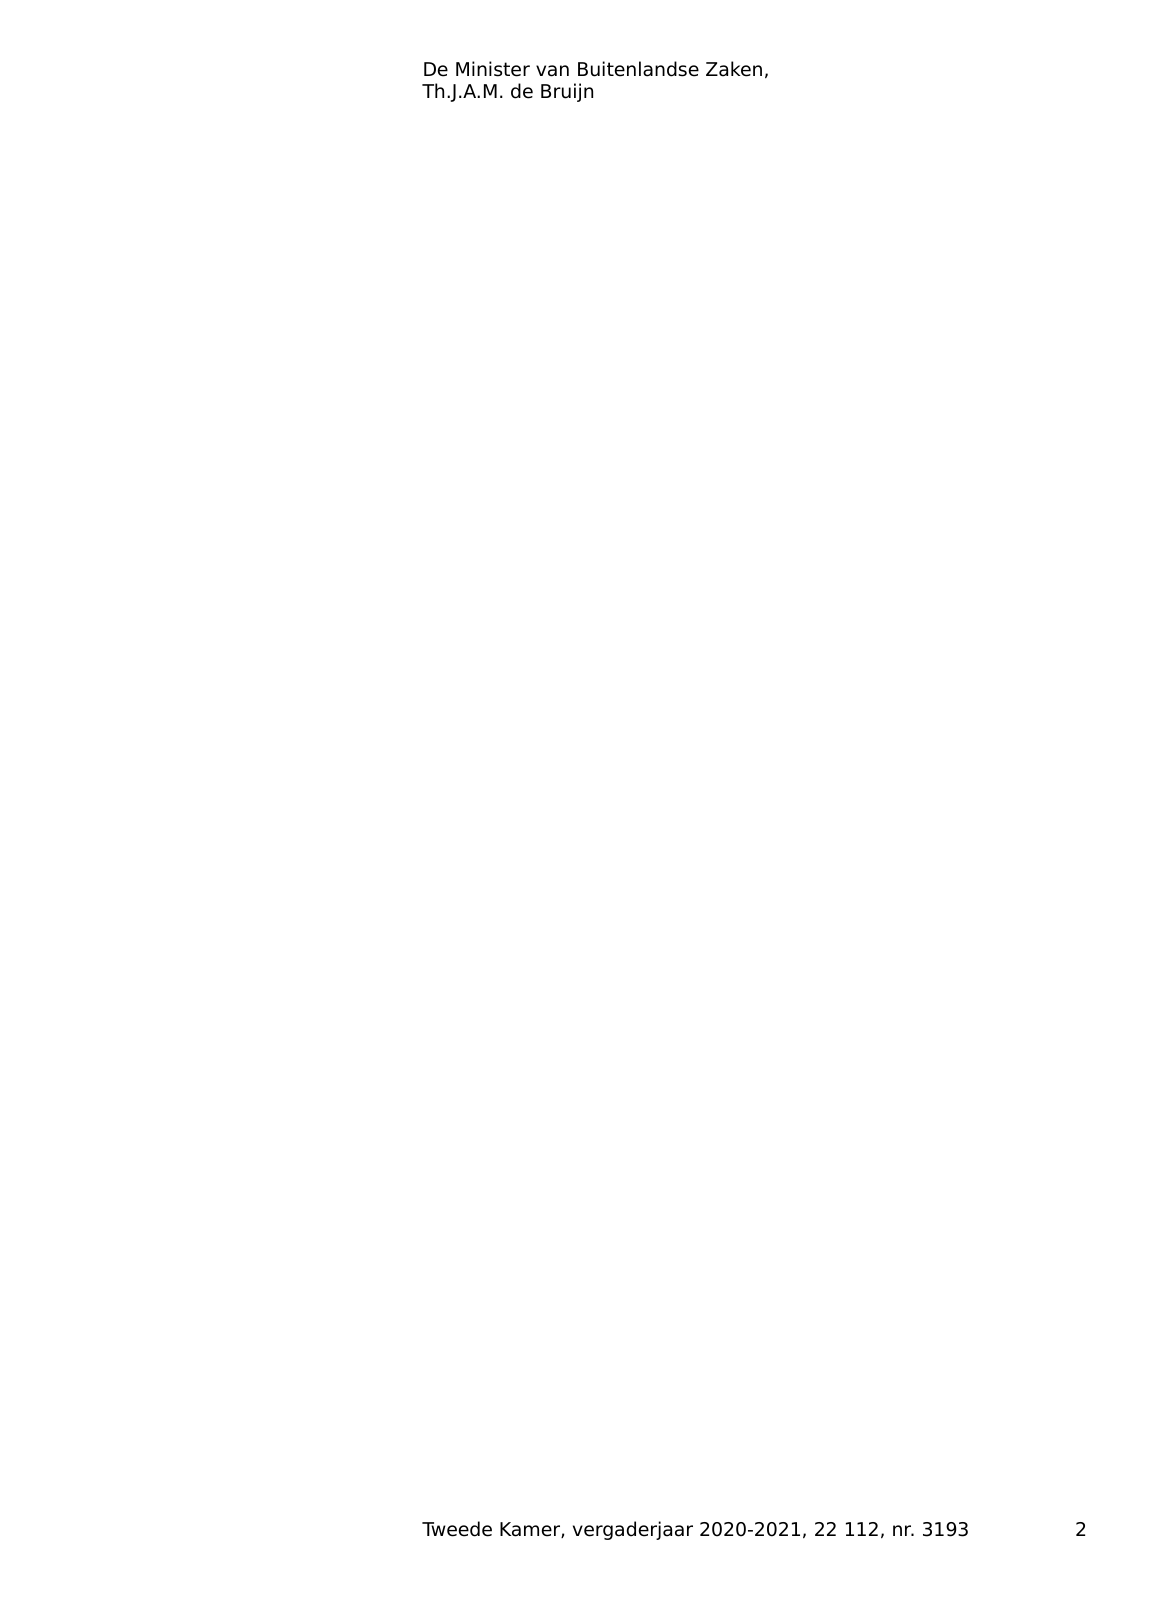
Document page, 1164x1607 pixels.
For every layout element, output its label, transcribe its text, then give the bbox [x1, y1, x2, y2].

text De Minister van Buitenlandse Zaken, Th.J.A.M. de Bruijn [422, 59, 1087, 103]
